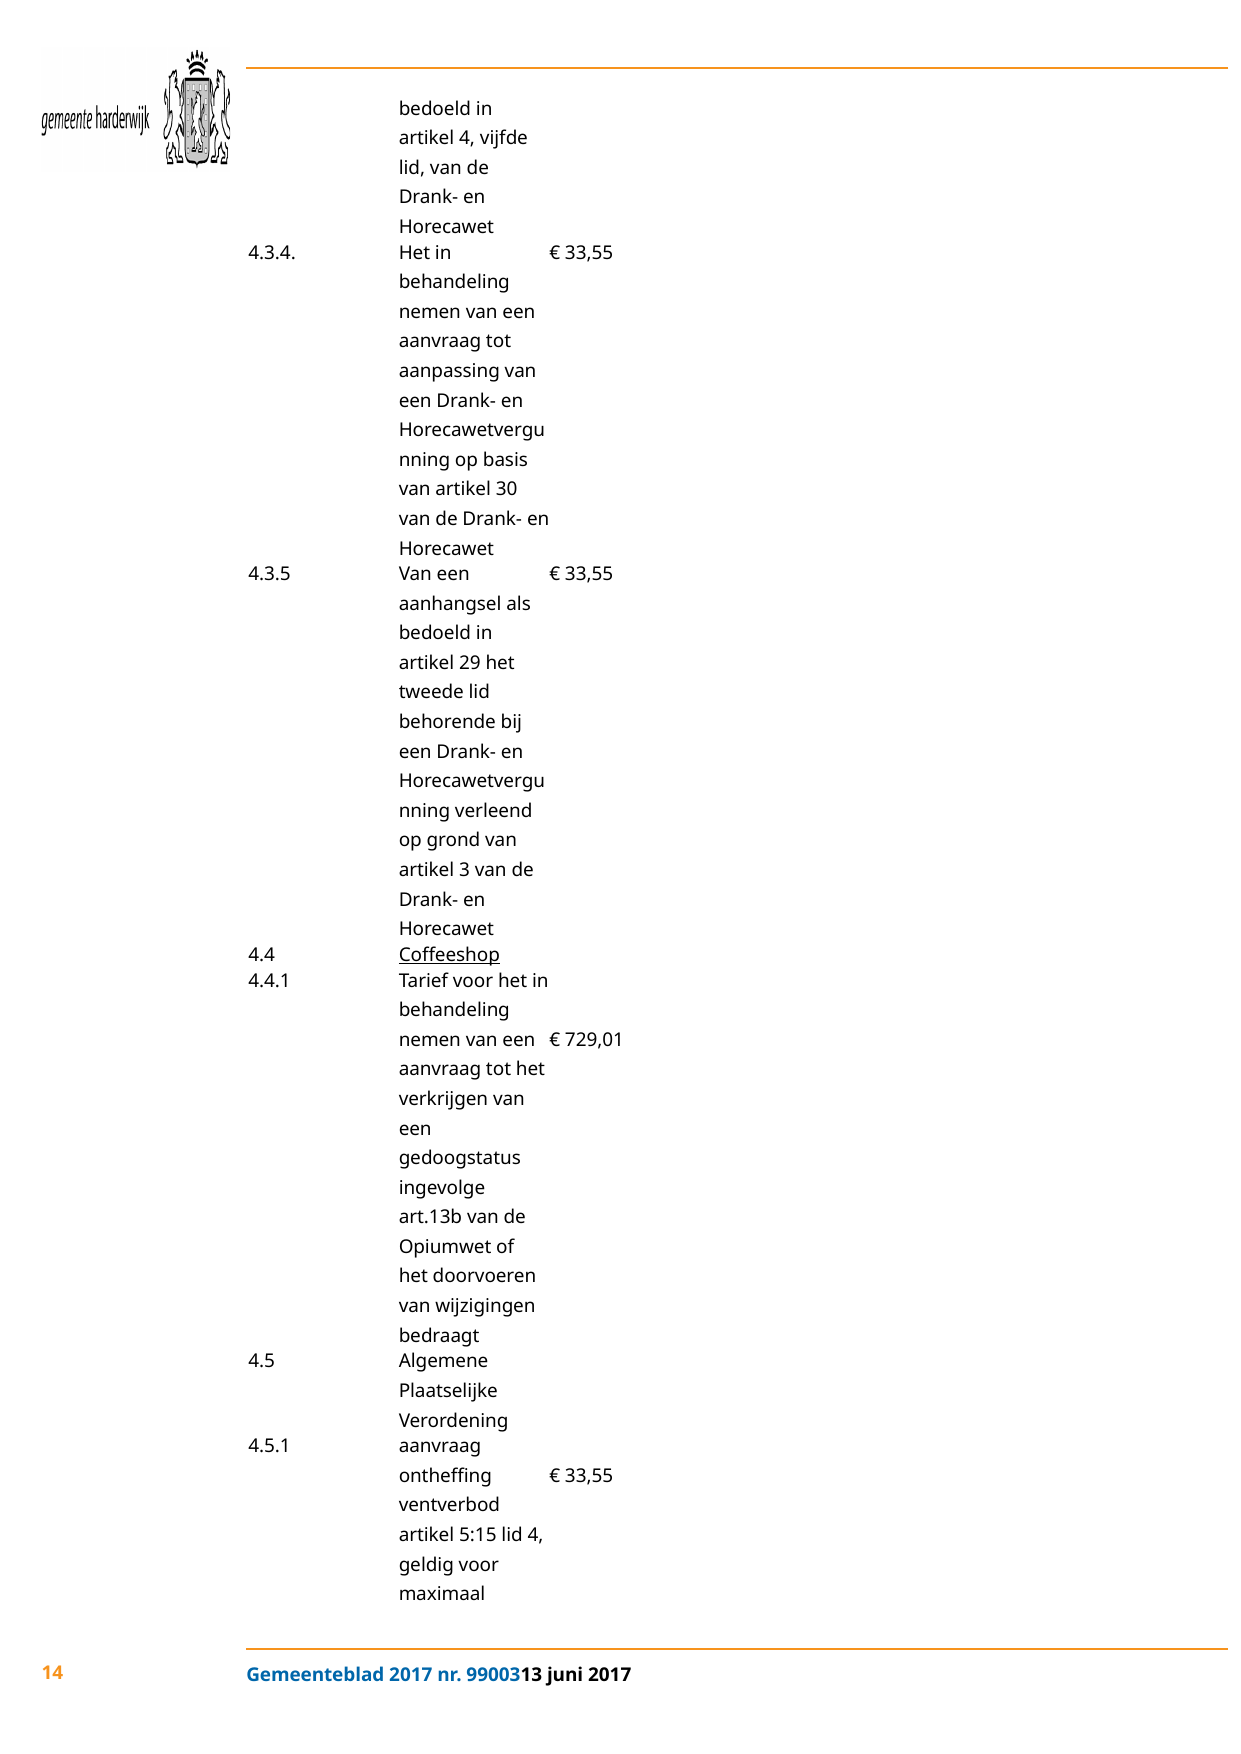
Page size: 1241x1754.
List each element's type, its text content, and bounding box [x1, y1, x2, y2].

table_cell Tarief voor het in behandeling nemen van een aanvraag tot het verkrijgen van een gedoogstatus ingevolge art.13b van de Opiumwet of het doorvoeren van wijzigingen bedraagt [399, 967, 549, 1348]
table_cell 4.3.4. [248, 239, 398, 560]
table_cell € 33,55 [549, 1433, 700, 1606]
table_cell 4.3.5 [248, 560, 398, 941]
table_cell 4.4.1 [248, 967, 398, 1348]
table_cell [549, 941, 700, 967]
table_cell Het in behandeling nemen van een aanvraag tot aanpassing van een Drank- en Horecawetvergunning op basis van artikel 30 van de Drank- en Horecawet [399, 239, 549, 560]
table_cell 4.5 [248, 1348, 398, 1432]
picture [41, 47, 231, 172]
table_cell bedoeld in artikel 4, vijfde lid, van de Drank- en Horecawet [399, 95, 549, 239]
table_cell € 33,55 [549, 560, 700, 941]
table_cell € 33,55 [549, 239, 700, 560]
table_cell € 729,01 [549, 967, 700, 1348]
table_cell [549, 95, 700, 239]
table_cell 4.4 [248, 941, 398, 967]
table_cell [549, 1348, 700, 1432]
table_cell Coffeeshop [399, 941, 549, 967]
table_cell 4.5.1 [248, 1433, 398, 1606]
table_cell aanvraag ontheffing ventverbod artikel 5:15 lid 4, geldig voor maximaal [399, 1433, 549, 1606]
table_cell [248, 95, 398, 239]
table_cell Algemene Plaatselijke Verordening [399, 1348, 549, 1432]
table_cell Van een aanhangsel als bedoeld in artikel 29 het tweede lid behorende bij een Drank- en Horecawetvergunning verleend op grond van artikel 3 van de Drank- en Horecawet [399, 560, 549, 941]
